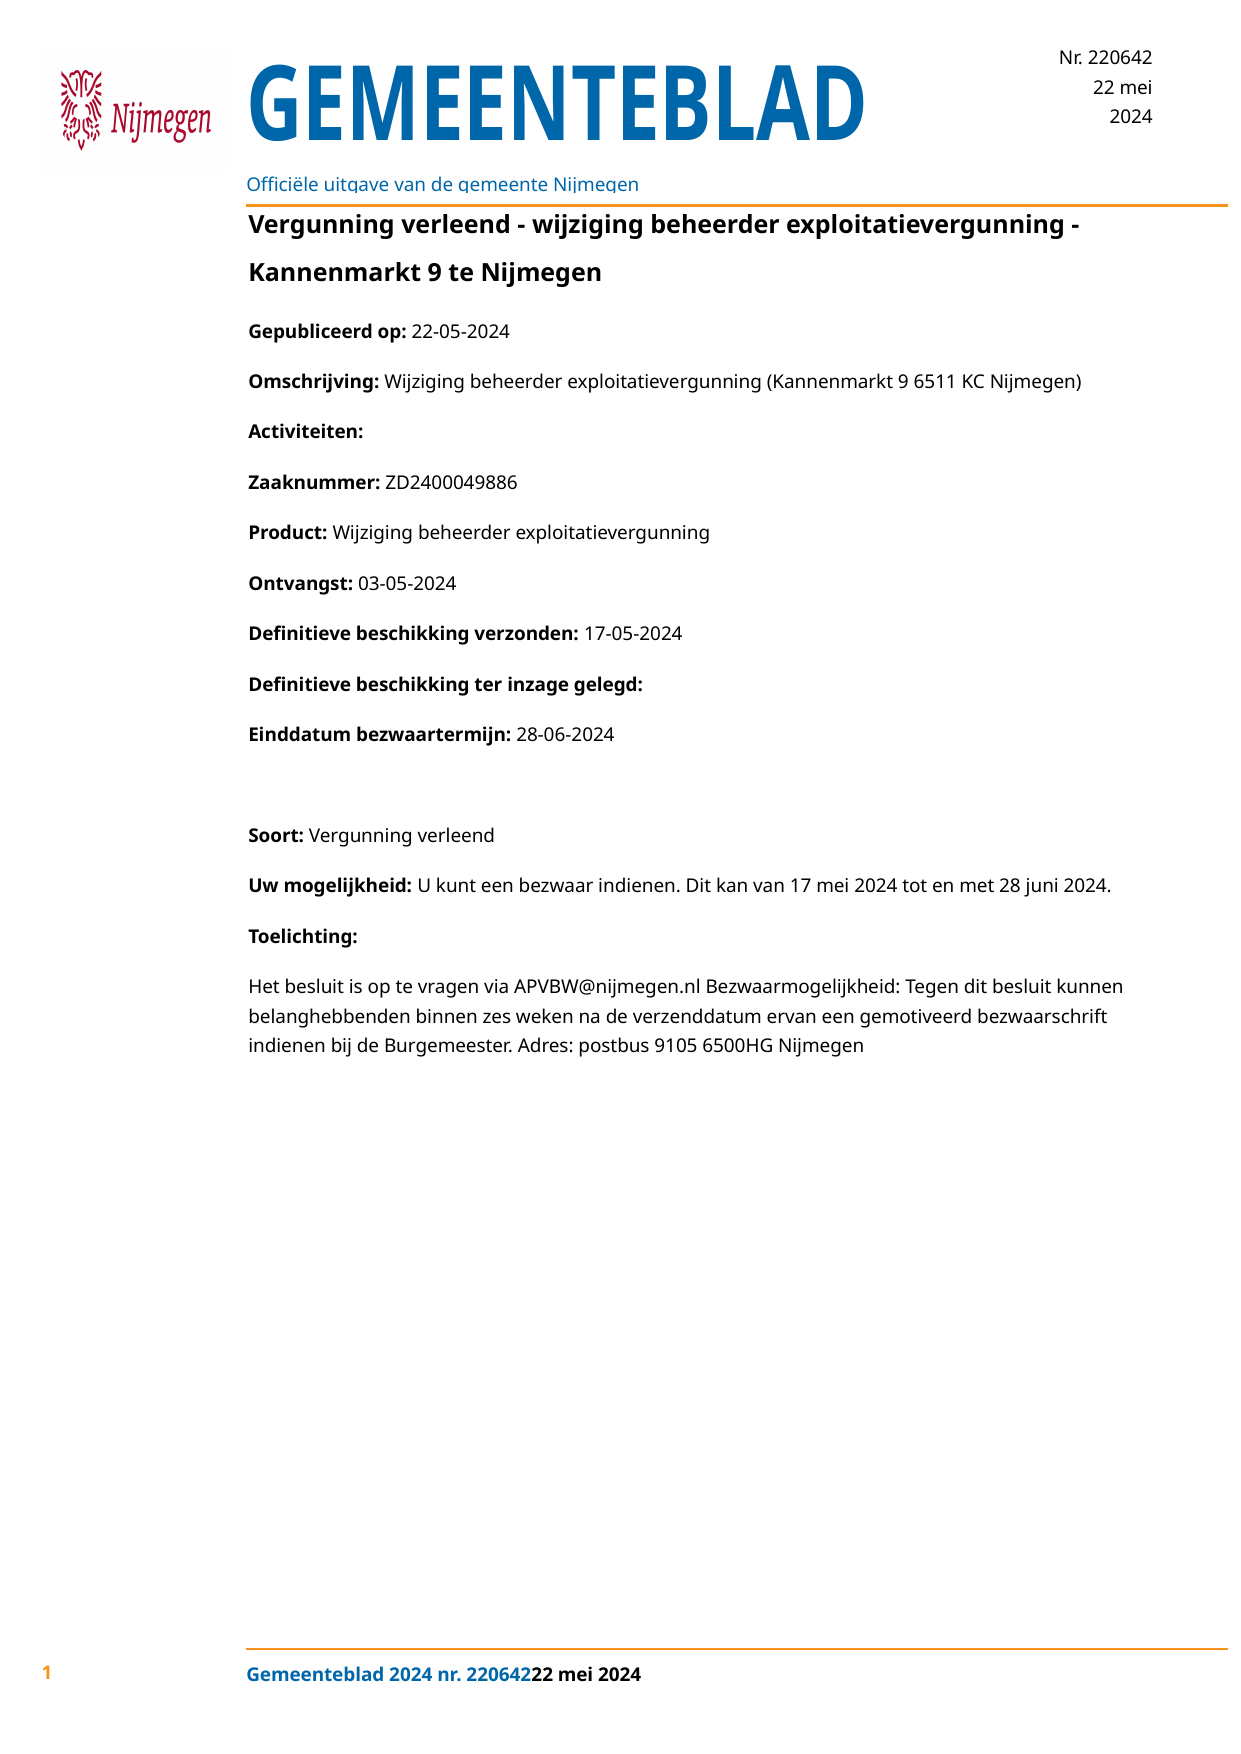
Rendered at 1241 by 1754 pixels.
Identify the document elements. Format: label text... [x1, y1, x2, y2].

text Vergunning verleend - wijziging beheerder exploitatievergunning - Kannenmarkt 9 te Nijmegen [248, 207, 1152, 288]
text Einddatum bezwaartermijn: 28-06-2024 [248, 721, 1152, 747]
text Omschrijving: Wijziging beheerder exploitatievergunning (Kannenmarkt 9 6511 KC Nijmegen) [248, 368, 1152, 394]
text Gepubliceerd op: 22-05-2024 [248, 318, 1152, 344]
picture [41, 47, 231, 172]
text Uw mogelijkheid: U kunt een bezwaar indienen. Dit kan van 17 mei 2024 tot en met 28 juni 2024. [248, 872, 1152, 898]
text Ontvangst: 03-05-2024 [248, 570, 1152, 596]
text Soort: Vergunning verleend [248, 822, 1152, 848]
text Zaaknummer: ZD2400049886 [248, 469, 1152, 495]
text Product: Wijziging beheerder exploitatievergunning [248, 519, 1152, 545]
text Definitieve beschikking ter inzage gelegd: [248, 671, 1152, 697]
text Activiteiten: [248, 419, 1152, 444]
text Definitieve beschikking verzonden: 17-05-2024 [248, 620, 1152, 646]
text Toelichting: [248, 923, 1152, 949]
text Het besluit is op te vragen via APVBW@nijmegen.nl Bezwaarmogelijkheid: Tegen dit besluit kunnen belanghebbenden binnen zes weken na de verzenddatum ervan een gemotiveerd bezwaarschrift indienen bij de Burgemeester. Adres: postbus 9105 6500HG Nijmegen [248, 973, 1152, 1058]
